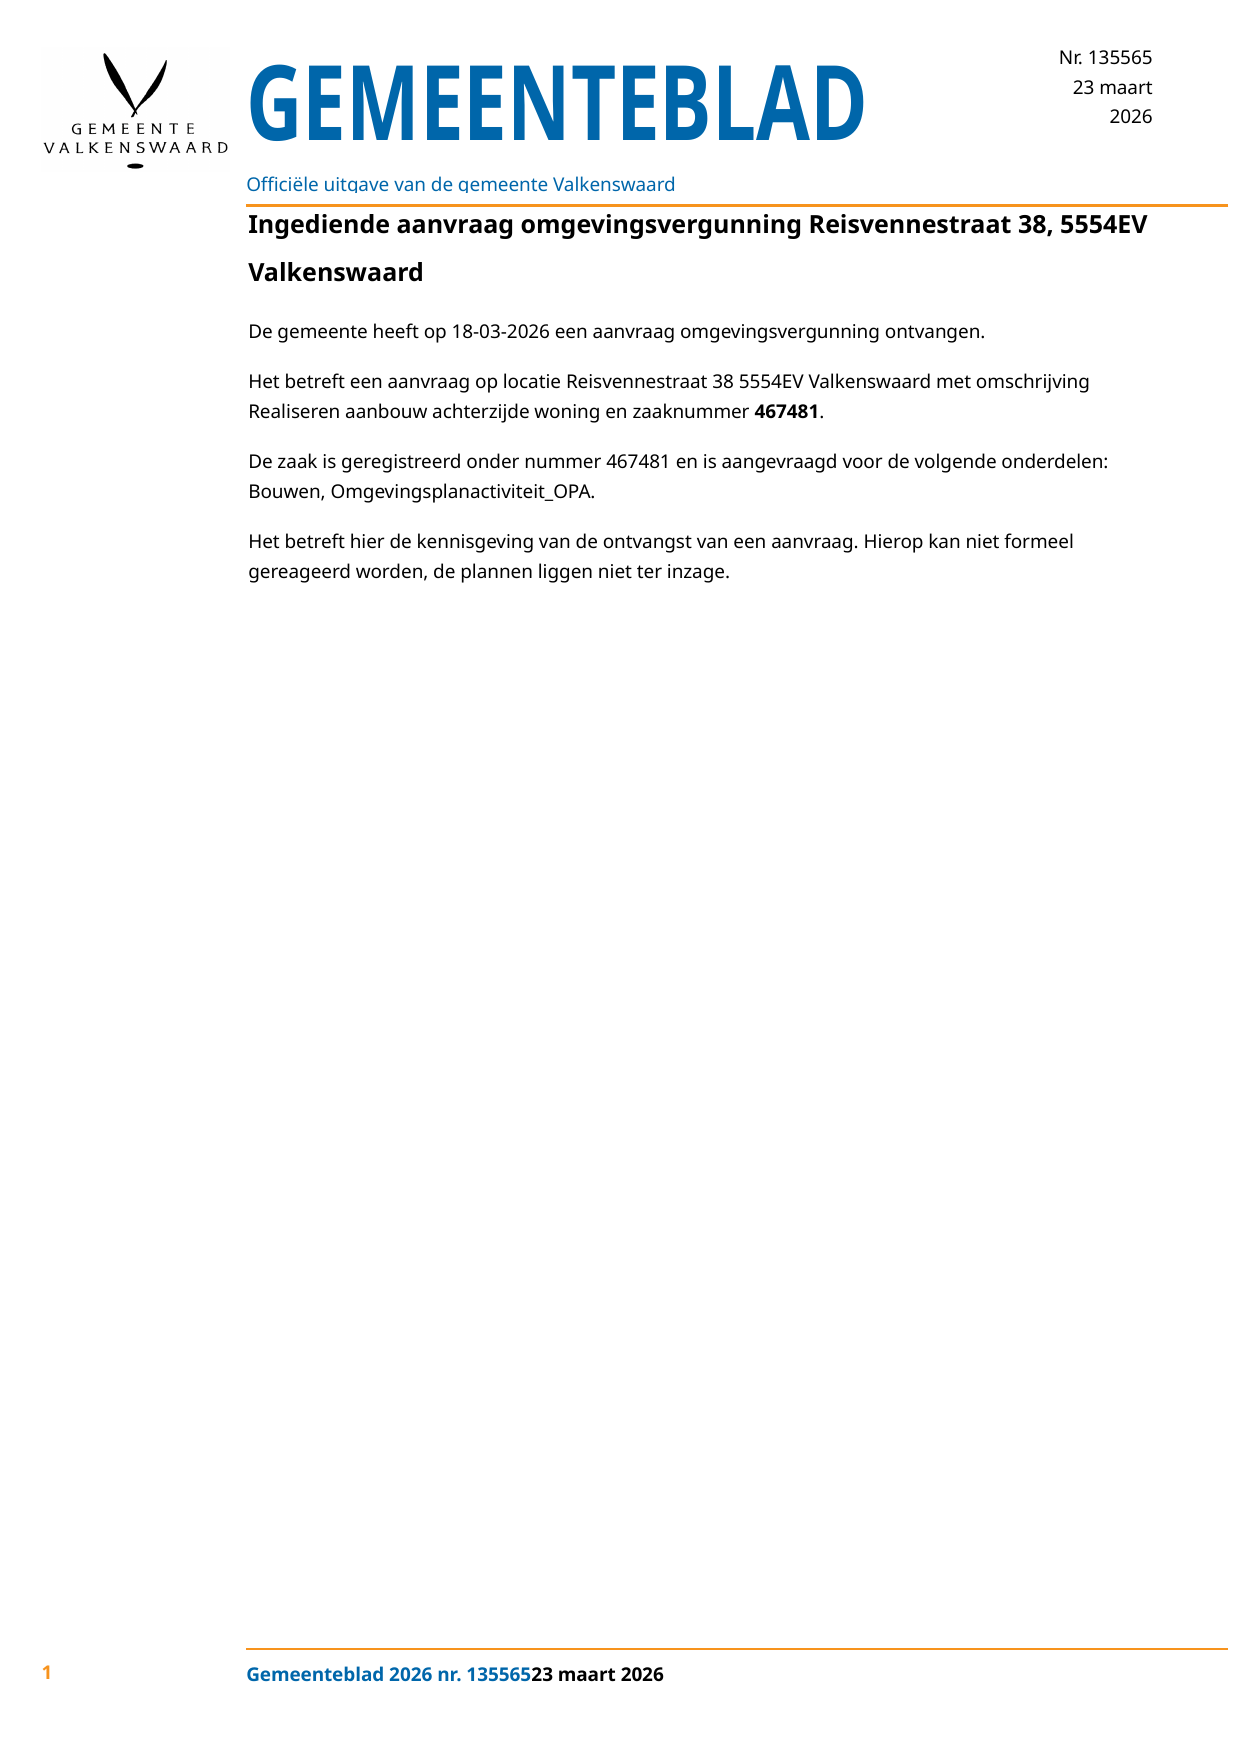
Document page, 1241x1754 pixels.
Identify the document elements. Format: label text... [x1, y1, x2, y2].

picture [41, 47, 231, 172]
text Ingediende aanvraag omgevingsvergunning Reisvennestraat 38, 5554EV Valkenswaard [248, 207, 1152, 288]
text Het betreft een aanvraag op locatie Reisvennestraat 38 5554EV Valkenswaard met omschrijving Realiseren aanbouw achterzijde woning en zaaknummer 467481. [248, 368, 1152, 424]
text Het betreft hier de kennisgeving van de ontvangst van een aanvraag. Hierop kan niet formeel gereageerd worden, de plannen liggen niet ter inzage. [248, 528, 1152, 584]
text De gemeente heeft op 18-03-2026 een aanvraag omgevingsvergunning ontvangen. [248, 318, 1152, 344]
text De zaak is geregistreerd onder nummer 467481 en is aangevraagd voor de volgende onderdelen: Bouwen, Omgevingsplanactiviteit_OPA. [248, 448, 1152, 504]
